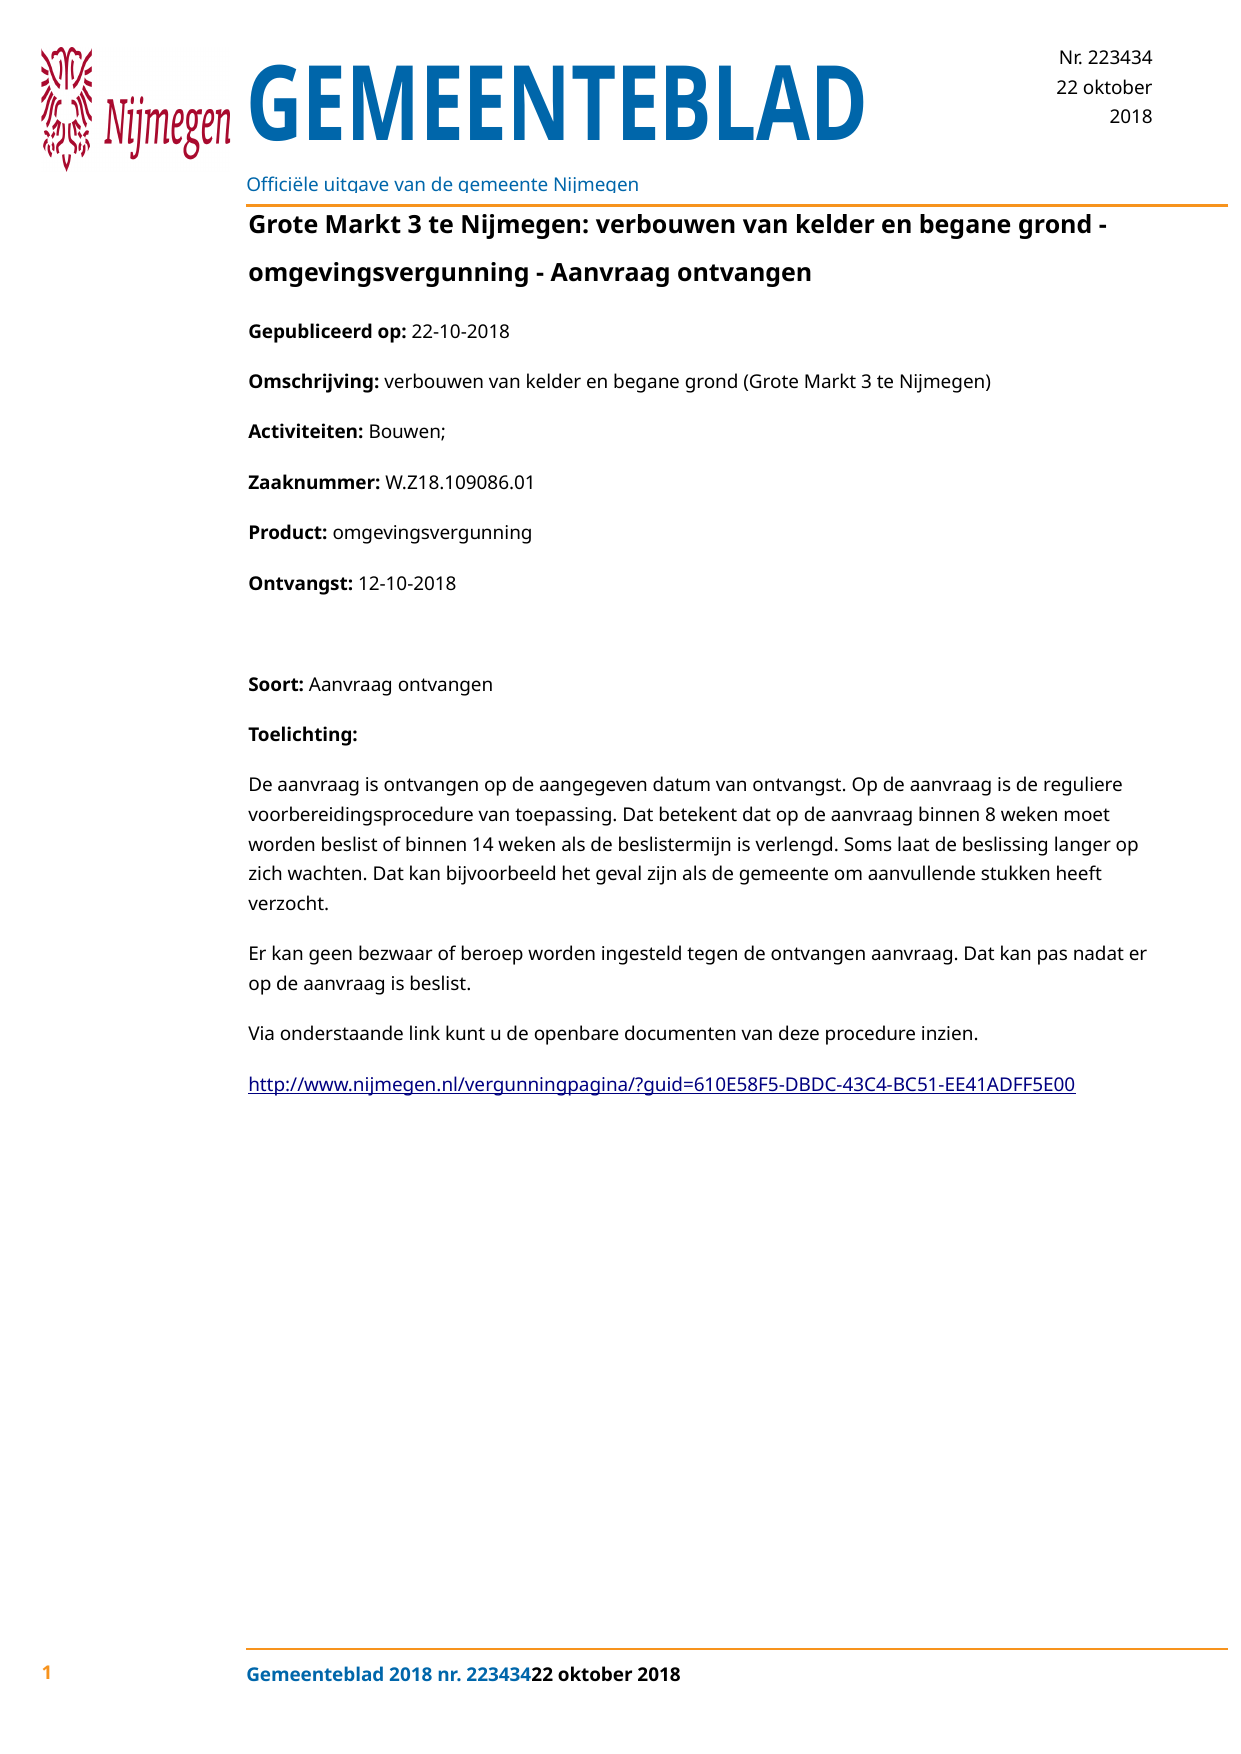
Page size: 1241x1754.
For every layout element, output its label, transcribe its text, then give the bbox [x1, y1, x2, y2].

text Grote Markt 3 te Nijmegen: verbouwen van kelder en begane grond - omgevingsvergunning - Aanvraag ontvangen [248, 207, 1152, 288]
text Soort: Aanvraag ontvangen [248, 671, 1152, 697]
text Product: omgevingsvergunning [248, 519, 1152, 545]
text Via onderstaande link kunt u de openbare documenten van deze procedure inzien. [248, 1020, 1152, 1046]
text http://www.nijmegen.nl/vergunningpagina/?guid=610E58F5-DBDC-43C4-BC51-EE41ADFF5E00 [248, 1071, 1152, 1097]
text Activiteiten: Bouwen; [248, 419, 1152, 444]
text Er kan geen bezwaar of beroep worden ingesteld tegen de ontvangen aanvraag. Dat kan pas nadat er op de aanvraag is beslist. [248, 940, 1152, 996]
text Zaaknummer: W.Z18.109086.01 [248, 469, 1152, 495]
text De aanvraag is ontvangen op de aangegeven datum van ontvangst. Op de aanvraag is de reguliere voorbereidingsprocedure van toepassing. Dat betekent dat op de aanvraag binnen 8 weken moet worden beslist of binnen 14 weken als de beslistermijn is verlengd. Soms laat de beslissing langer op zich wachten. Dat kan bijvoorbeeld het geval zijn als de gemeente om aanvullende stukken heeft verzocht. [248, 772, 1152, 916]
text Gepubliceerd op: 22-10-2018 [248, 318, 1152, 344]
picture [41, 47, 231, 172]
text Ontvangst: 12-10-2018 [248, 570, 1152, 596]
text Omschrijving: verbouwen van kelder en begane grond (Grote Markt 3 te Nijmegen) [248, 368, 1152, 394]
text Toelichting: [248, 721, 1152, 747]
